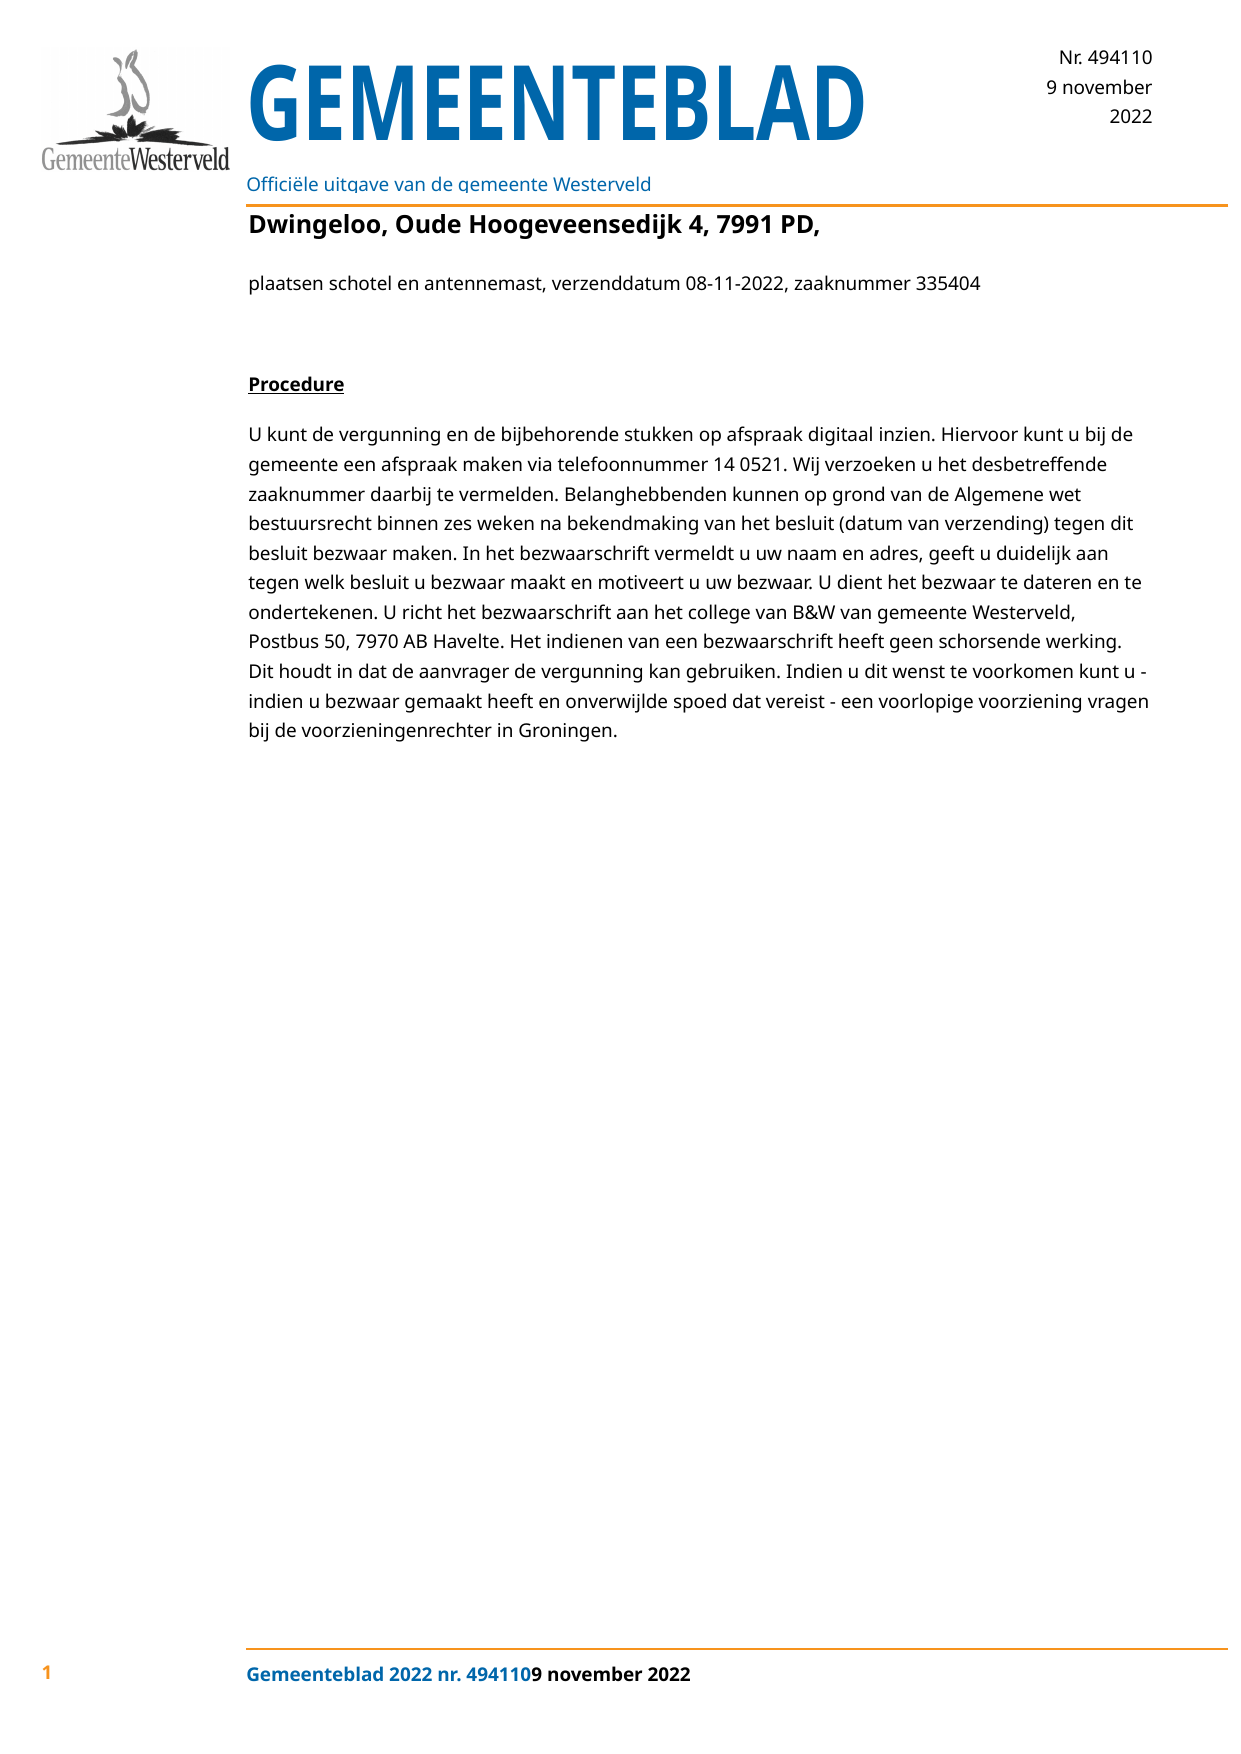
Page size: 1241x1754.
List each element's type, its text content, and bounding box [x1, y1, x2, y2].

text U kunt de vergunning en de bijbehorende stukken op afspraak digitaal inzien. Hiervoor kunt u bij de gemeente een afspraak maken via telefoonnummer 14 0521. Wij verzoeken u het desbetreffende zaaknummer daarbij te vermelden. Belanghebbenden kunnen op grond van de Algemene wet bestuursrecht binnen zes weken na bekendmaking van het besluit (datum van verzending) tegen dit besluit bezwaar maken. In het bezwaarschrift vermeldt u uw naam en adres, geeft u duidelijk aan tegen welk besluit u bezwaar maakt en motiveert u uw bezwaar. U dient het bezwaar te dateren en te ondertekenen. U richt het bezwaarschrift aan het college van B&W van gemeente Westerveld, Postbus 50, 7970 AB Havelte. Het indienen van een bezwaarschrift heeft geen schorsende werking. Dit houdt in dat de aanvrager de vergunning kan gebruiken. Indien u dit wenst te voorkomen kunt u - indien u bezwaar gemaakt heeft en onverwijlde spoed dat vereist - een voorlopige voorziening vragen bij de voorzieningenrechter in Groningen. [248, 422, 1152, 743]
text Dwingeloo, Oude Hoogeveensedijk 4, 7991 PD, [248, 207, 1152, 241]
picture [41, 47, 231, 172]
text Procedure [248, 371, 1152, 397]
text plaatsen schotel en antennemast, verzenddatum 08-11-2022, zaaknummer 335404 [248, 270, 1152, 296]
